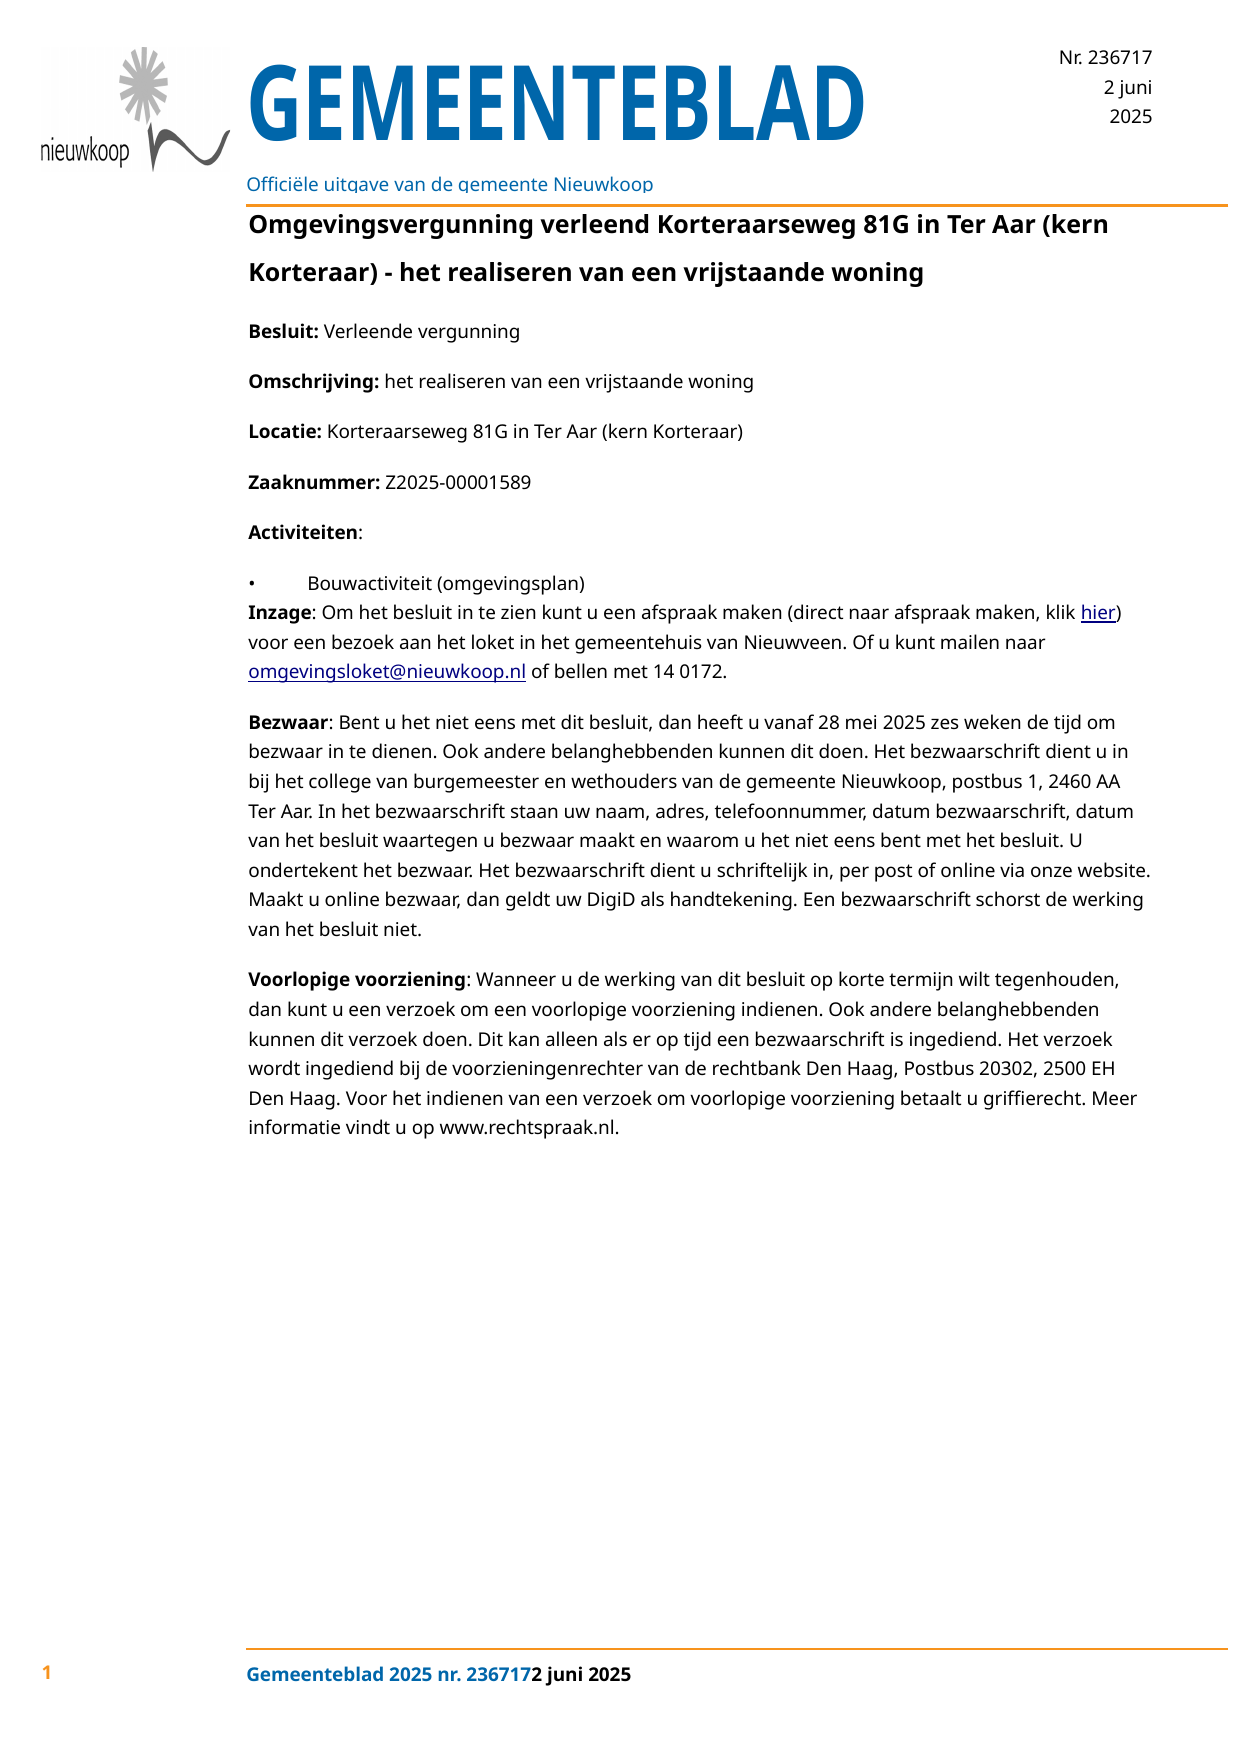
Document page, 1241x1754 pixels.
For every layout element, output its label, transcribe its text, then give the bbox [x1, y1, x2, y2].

text Voorlopige voorziening: Wanneer u de werking van dit besluit op korte termijn wilt tegenhouden, dan kunt u een verzoek om een voorlopige voorziening indienen. Ook andere belanghebbenden kunnen dit verzoek doen. Dit kan alleen als er op tijd een bezwaarschrift is ingediend. Het verzoek wordt ingediend bij de voorzieningenrechter van de rechtbank Den Haag, Postbus 20302, 2500 EH Den Haag. Voor het indienen van een verzoek om voorlopige voorziening betaalt u griffierecht. Meer informatie vindt u op www.rechtspraak.nl. [248, 967, 1152, 1140]
text Inzage: Om het besluit in te zien kunt u een afspraak maken (direct naar afspraak maken, klik hier) voor een bezoek aan het loket in het gemeentehuis van Nieuwveen. Of u kunt mailen naar omgevingsloket@nieuwkoop.nl of bellen met 14 0172. [248, 599, 1152, 684]
text Locatie: Korteraarseweg 81G in Ter Aar (kern Korteraar) [248, 419, 1152, 444]
text Bezwaar: Bent u het niet eens met dit besluit, dan heeft u vanaf 28 mei 2025 zes weken de tijd om bezwaar in te dienen. Ook andere belanghebbenden kunnen dit doen. Het bezwaarschrift dient u in bij het college van burgemeester en wethouders van de gemeente Nieuwkoop, postbus 1, 2460 AA Ter Aar. In het bezwaarschrift staan uw naam, adres, telefoonnummer, datum bezwaarschrift, datum van het besluit waartegen u bezwaar maakt en waarom u het niet eens bent met het besluit. U ondertekent het bezwaar. Het bezwaarschrift dient u schriftelijk in, per post of online via onze website. Maakt u online bezwaar, dan geldt uw DigiD als handtekening. Een bezwaarschrift schorst de werking van het besluit niet. [248, 709, 1152, 942]
picture [41, 47, 231, 172]
text Omgevingsvergunning verleend Korteraarseweg 81G in Ter Aar (kern Korteraar) - het realiseren van een vrijstaande woning [248, 207, 1152, 288]
text Omschrijving: het realiseren van een vrijstaande woning [248, 368, 1152, 394]
text Besluit: Verleende vergunning [248, 318, 1152, 344]
text Activiteiten: [248, 519, 1152, 545]
list Bouwactiviteit (omgevingsplan) [248, 570, 1152, 596]
text Zaaknummer: Z2025-00001589 [248, 469, 1152, 495]
